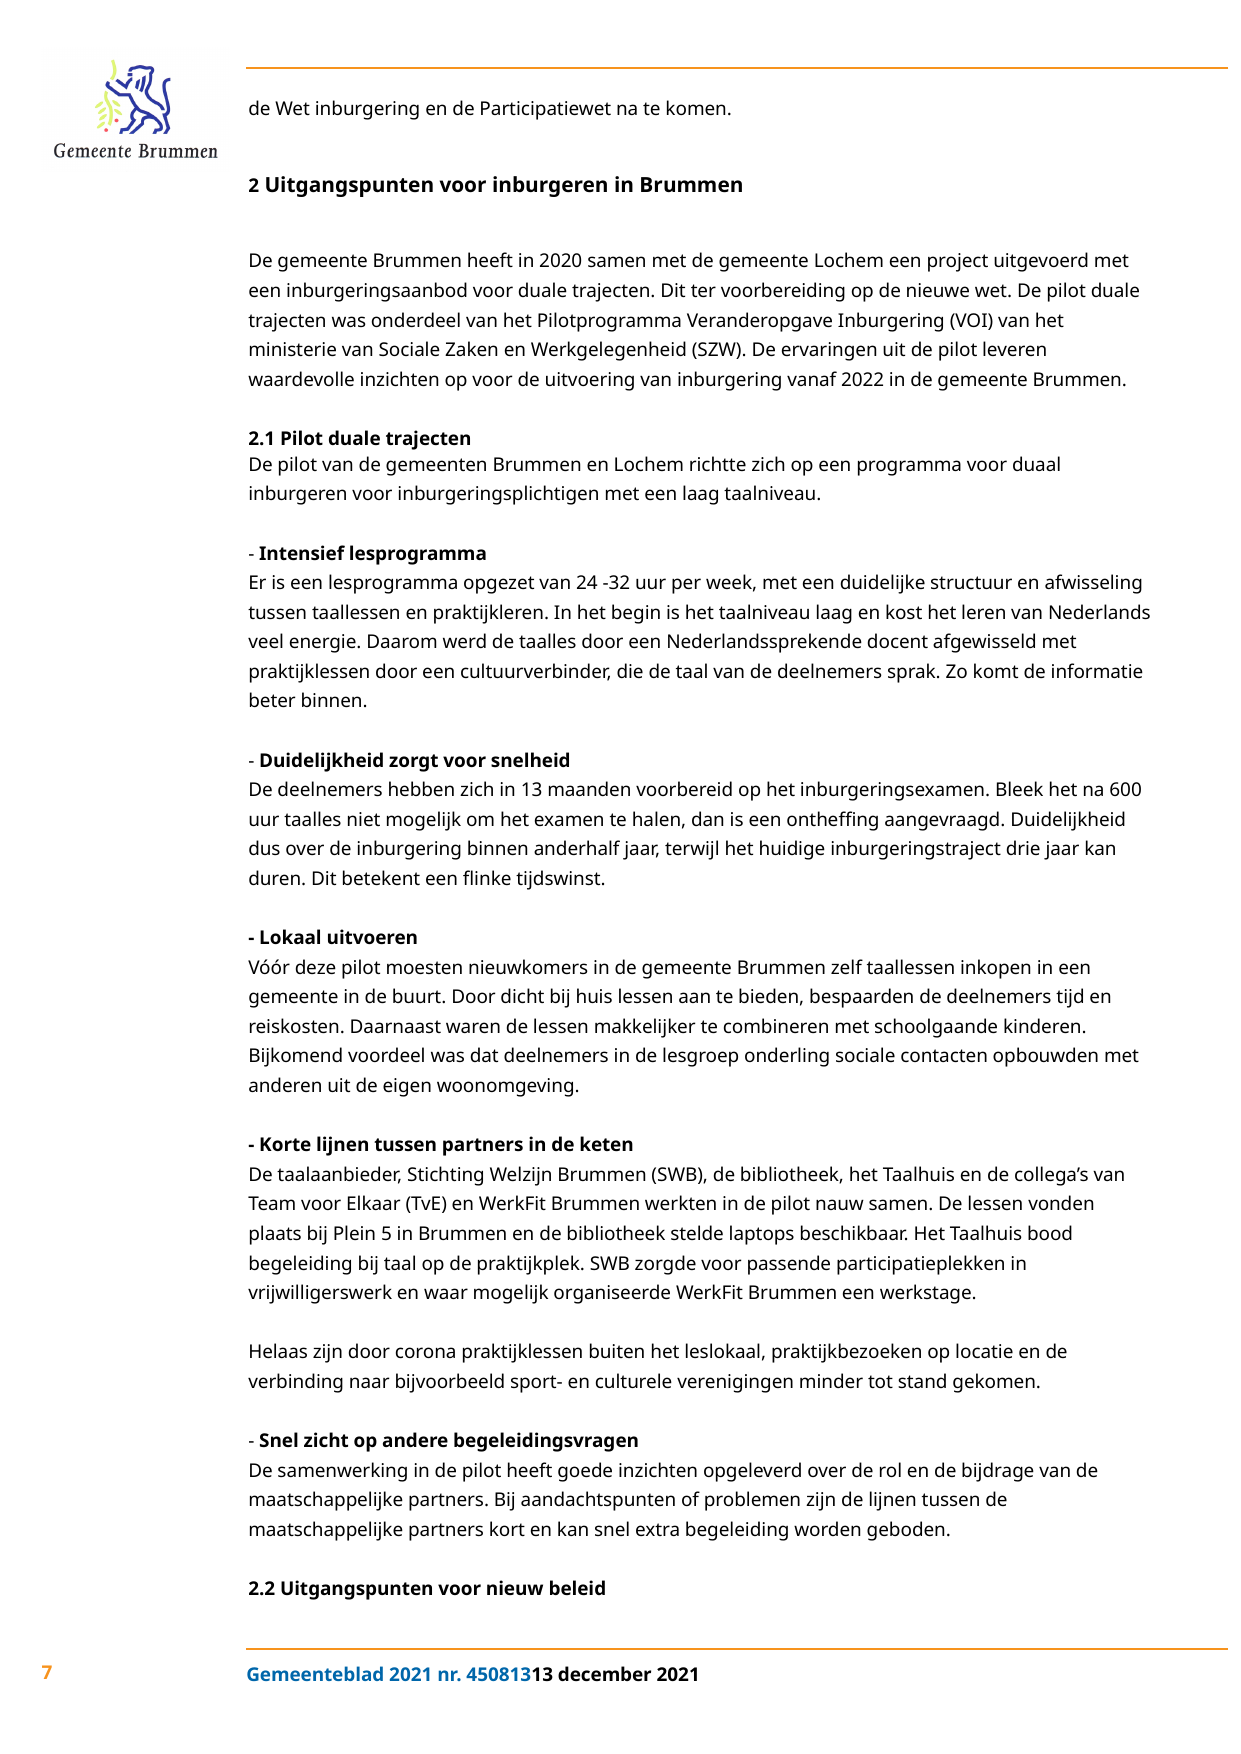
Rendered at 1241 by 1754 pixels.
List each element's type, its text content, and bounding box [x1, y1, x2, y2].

text 2.2 Uitgangspunten voor nieuw beleid [248, 1575, 1152, 1601]
text de Wet inburgering en de Participatiewet na te komen. [248, 95, 1152, 121]
text De samenwerking in de pilot heeft goede inzichten opgeleverd over de rol en de bijdrage van de maatschappelijke partners. Bij aandachtspunten of problemen zijn de lijnen tussen de maatschappelijke partners kort en kan snel extra begeleiding worden geboden. [248, 1457, 1152, 1542]
text - Intensief lesprogramma [248, 540, 1152, 565]
text 2.1 Pilot duale trajecten [248, 425, 1152, 451]
text Helaas zijn door corona praktijklessen buiten het leslokaal, praktijkbezoeken op locatie en de verbinding naar bijvoorbeeld sport- en culturele verenigingen minder tot stand gekomen. [248, 1338, 1152, 1394]
text 2 Uitgangspunten voor inburgeren in Brummen [248, 170, 1152, 198]
text De pilot van de gemeenten Brummen en Lochem richtte zich op een programma voor duaal inburgeren voor inburgeringsplichtigen met een laag taalniveau. [248, 451, 1152, 506]
text - Lokaal uitvoeren [248, 924, 1152, 950]
text - Korte lijnen tussen partners in de keten [248, 1131, 1152, 1157]
text De taalaanbieder, Stichting Welzijn Brummen (SWB), de bibliotheek, het Taalhuis en de collega’s van Team voor Elkaar (TvE) en WerkFit Brummen werkten in de pilot nauw samen. De lessen vonden plaats bij Plein 5 in Brummen en de bibliotheek stelde laptops beschikbaar. Het Taalhuis bood begeleiding bij taal op de praktijkplek. SWB zorgde voor passende participatieplekken in vrijwilligerswerk en waar mogelijk organiseerde WerkFit Brummen een werkstage. [248, 1161, 1152, 1305]
picture [41, 47, 231, 172]
text Er is een lesprogramma opgezet van 24 -32 uur per week, met een duidelijke structuur en afwisseling tussen taallessen en praktijkleren. In het begin is het taalniveau laag en kost het leren van Nederlands veel energie. Daarom werd de taalles door een Nederlandssprekende docent afgewisseld met praktijklessen door een cultuurverbinder, die de taal van de deelnemers sprak. Zo komt de informatie beter binnen. [248, 569, 1152, 713]
text - Duidelijkheid zorgt voor snelheid [248, 747, 1152, 772]
text - Snel zicht op andere begeleidingsvragen [248, 1427, 1152, 1453]
text Vóór deze pilot moesten nieuwkomers in de gemeente Brummen zelf taallessen inkopen in een gemeente in de buurt. Door dicht bij huis lessen aan te bieden, bespaarden de deelnemers tijd en reiskosten. Daarnaast waren de lessen makkelijker te combineren met schoolgaande kinderen. Bijkomend voordeel was dat deelnemers in de lesgroep onderling sociale contacten opbouwden met anderen uit de eigen woonomgeving. [248, 954, 1152, 1098]
text De gemeente Brummen heeft in 2020 samen met de gemeente Lochem een project uitgevoerd met een inburgeringsaanbod voor duale trajecten. Dit ter voorbereiding op de nieuwe wet. De pilot duale trajecten was onderdeel van het Pilotprogramma Veranderopgave Inburgering (VOI) van het ministerie van Sociale Zaken en Werkgelegenheid (SZW). De ervaringen uit de pilot leveren waardevolle inzichten op voor de uitvoering van inburgering vanaf 2022 in de gemeente Brummen. [248, 248, 1152, 392]
text De deelnemers hebben zich in 13 maanden voorbereid op het inburgeringsexamen. Bleek het na 600 uur taalles niet mogelijk om het examen te halen, dan is een ontheffing aangevraagd. Duidelijkheid dus over de inburgering binnen anderhalf jaar, terwijl het huidige inburgeringstraject drie jaar kan duren. Dit betekent een flinke tijdswinst. [248, 776, 1152, 891]
